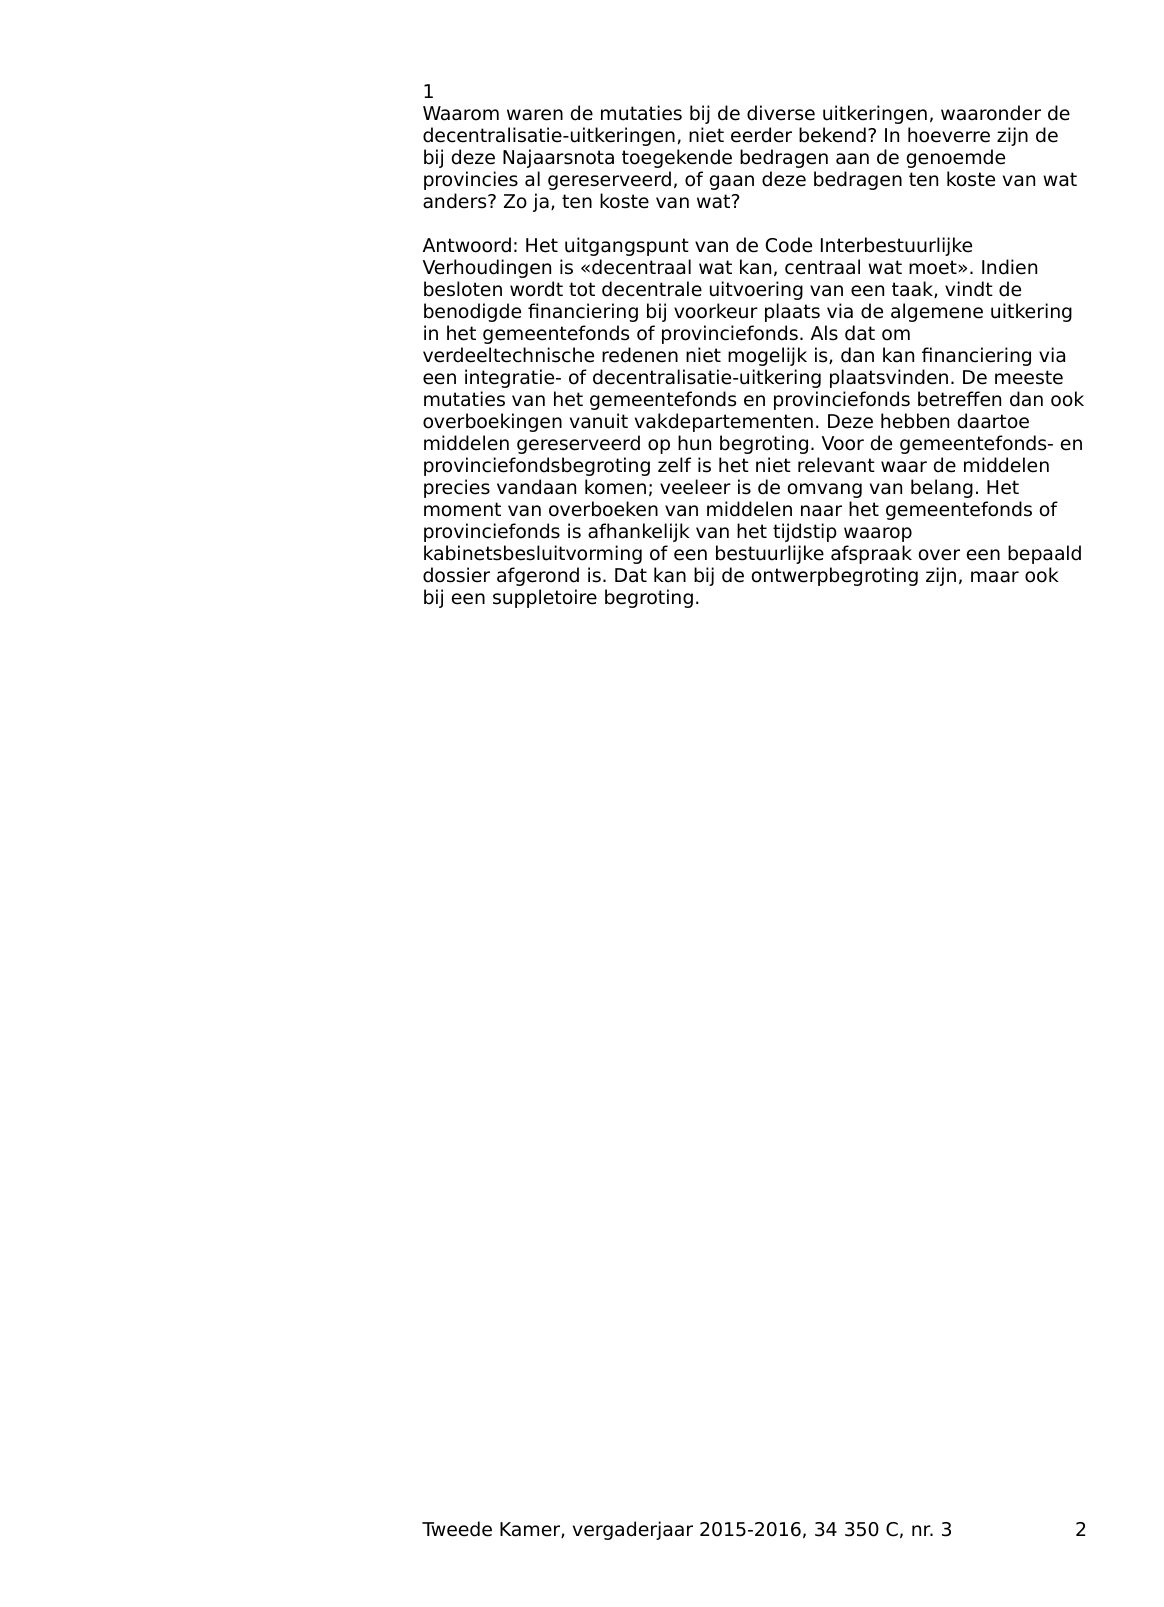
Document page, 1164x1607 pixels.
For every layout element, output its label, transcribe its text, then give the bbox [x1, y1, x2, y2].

text 1 [422, 81, 1087, 103]
text Antwoord: Het uitgangspunt van de Code Interbestuurlijke Verhoudingen is «decentraal wat kan, centraal wat moet». Indien besloten wordt tot decentrale uitvoering van een taak, vindt de benodigde financiering bij voorkeur plaats via de algemene uitkering in het gemeentefonds of provinciefonds. Als dat om verdeeltechnische redenen niet mogelijk is, dan kan financiering via een integratie- of decentralisatie-uitkering plaatsvinden. De meeste mutaties van het gemeentefonds en provinciefonds betreffen dan ook overboekingen vanuit vakdepartementen. Deze hebben daartoe middelen gereserveerd op hun begroting. Voor de gemeentefonds- en provinciefondsbegroting zelf is het niet relevant waar de middelen precies vandaan komen; veeleer is de omvang van belang. Het moment van overboeken van middelen naar het gemeentefonds of provinciefonds is afhankelijk van het tijdstip waarop kabinetsbesluitvorming of een bestuurlijke afspraak over een bepaald dossier afgerond is. Dat kan bij de ontwerpbegroting zijn, maar ook bij een suppletoire begroting. [422, 235, 1087, 609]
text Waarom waren de mutaties bij de diverse uitkeringen, waaronder de decentralisatie-uitkeringen, niet eerder bekend? In hoeverre zijn de bij deze Najaarsnota toegekende bedragen aan de genoemde provincies al gereserveerd, of gaan deze bedragen ten koste van wat anders? Zo ja, ten koste van wat? [422, 103, 1087, 213]
